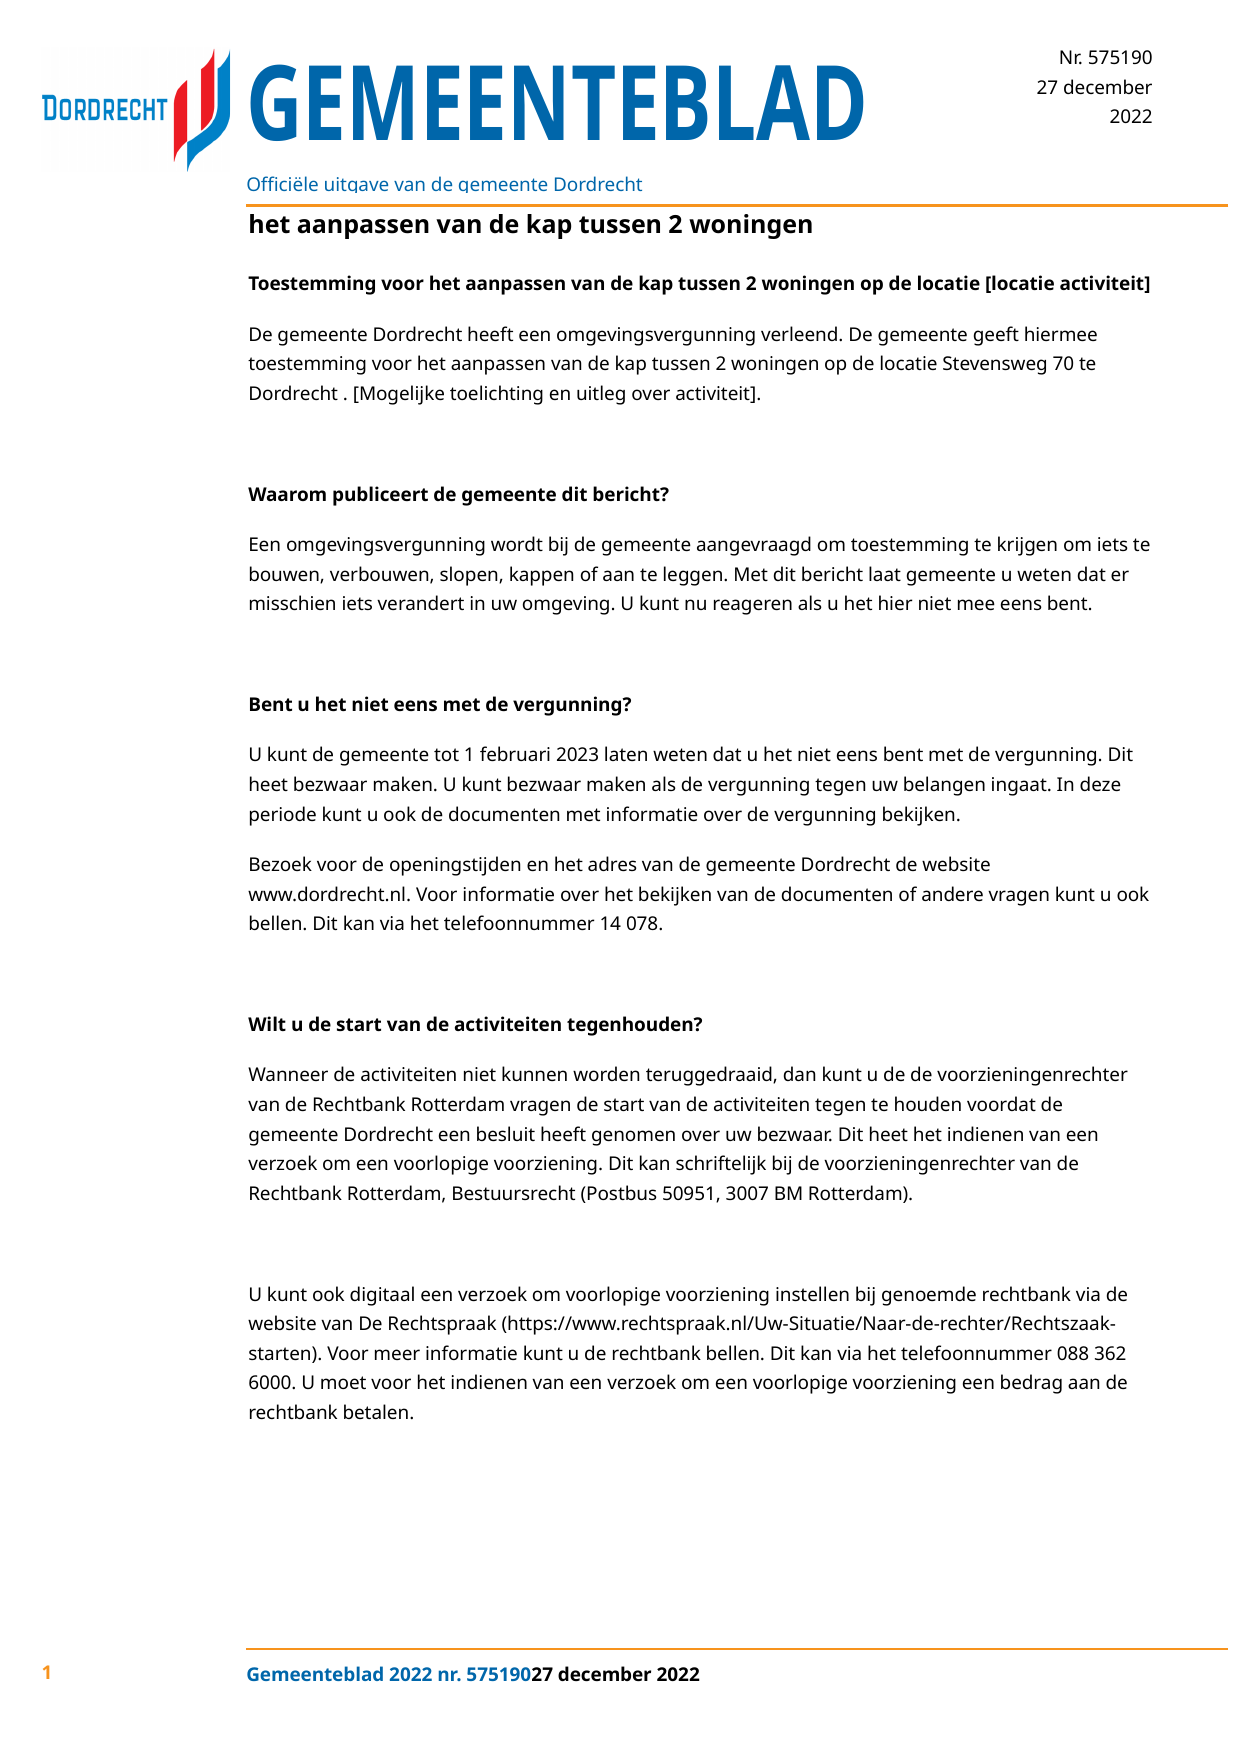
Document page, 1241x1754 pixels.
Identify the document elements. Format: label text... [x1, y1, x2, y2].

text Wanneer de activiteiten niet kunnen worden teruggedraaid, dan kunt u de de voorzieningenrechter van de Rechtbank Rotterdam vragen de start van de activiteiten tegen te houden voordat de gemeente Dordrecht een besluit heeft genomen over uw bezwaar. Dit heet het indienen van een verzoek om een voorlopige voorziening. Dit kan schriftelijk bij de voorzieningenrechter van de Rechtbank Rotterdam, Bestuursrecht (Postbus 50951, 3007 BM Rotterdam). [248, 1062, 1152, 1206]
text het aanpassen van de kap tussen 2 woningen [248, 207, 1152, 241]
text Toestemming voor het aanpassen van de kap tussen 2 woningen op de locatie [locatie activiteit] [248, 270, 1152, 296]
text U kunt de gemeente tot 1 februari 2023 laten weten dat u het niet eens bent met de vergunning. Dit heet bezwaar maken. U kunt bezwaar maken als de vergunning tegen uw belangen ingaat. In deze periode kunt u ook de documenten met informatie over de vergunning bekijken. [248, 742, 1152, 826]
text U kunt ook digitaal een verzoek om voorlopige voorziening instellen bij genoemde rechtbank via de website van De Rechtspraak (https://www.rechtspraak.nl/Uw-Situatie/Naar-de-rechter/Rechtszaak-starten). Voor meer informatie kunt u de rechtbank bellen. Dit kan via het telefoonnummer 088 362 6000. U moet voor het indienen van een verzoek om een voorlopige voorziening een bedrag aan de rechtbank betalen. [248, 1281, 1152, 1425]
text Bezoek voor de openingstijden en het adres van de gemeente Dordrecht de website www.dordrecht.nl. Voor informatie over het bekijken van de documenten of andere vragen kunt u ook bellen. Dit kan via het telefoonnummer 14 078. [248, 851, 1152, 936]
text Wilt u de start van de activiteiten tegenhouden? [248, 1011, 1152, 1037]
text Waarom publiceert de gemeente dit bericht? [248, 481, 1152, 506]
text Bent u het niet eens met de vergunning? [248, 691, 1152, 717]
picture [41, 47, 231, 172]
text Een omgevingsvergunning wordt bij de gemeente aangevraagd om toestemming te krijgen om iets te bouwen, verbouwen, slopen, kappen of aan te leggen. Met dit bericht laat gemeente u weten dat er misschien iets verandert in uw omgeving. U kunt nu reageren als u het hier niet mee eens bent. [248, 531, 1152, 616]
text De gemeente Dordrecht heeft een omgevingsvergunning verleend. De gemeente geeft hiermee toestemming voor het aanpassen van de kap tussen 2 woningen op de locatie Stevensweg 70 te Dordrecht . [Mogelijke toelichting en uitleg over activiteit]. [248, 321, 1152, 406]
